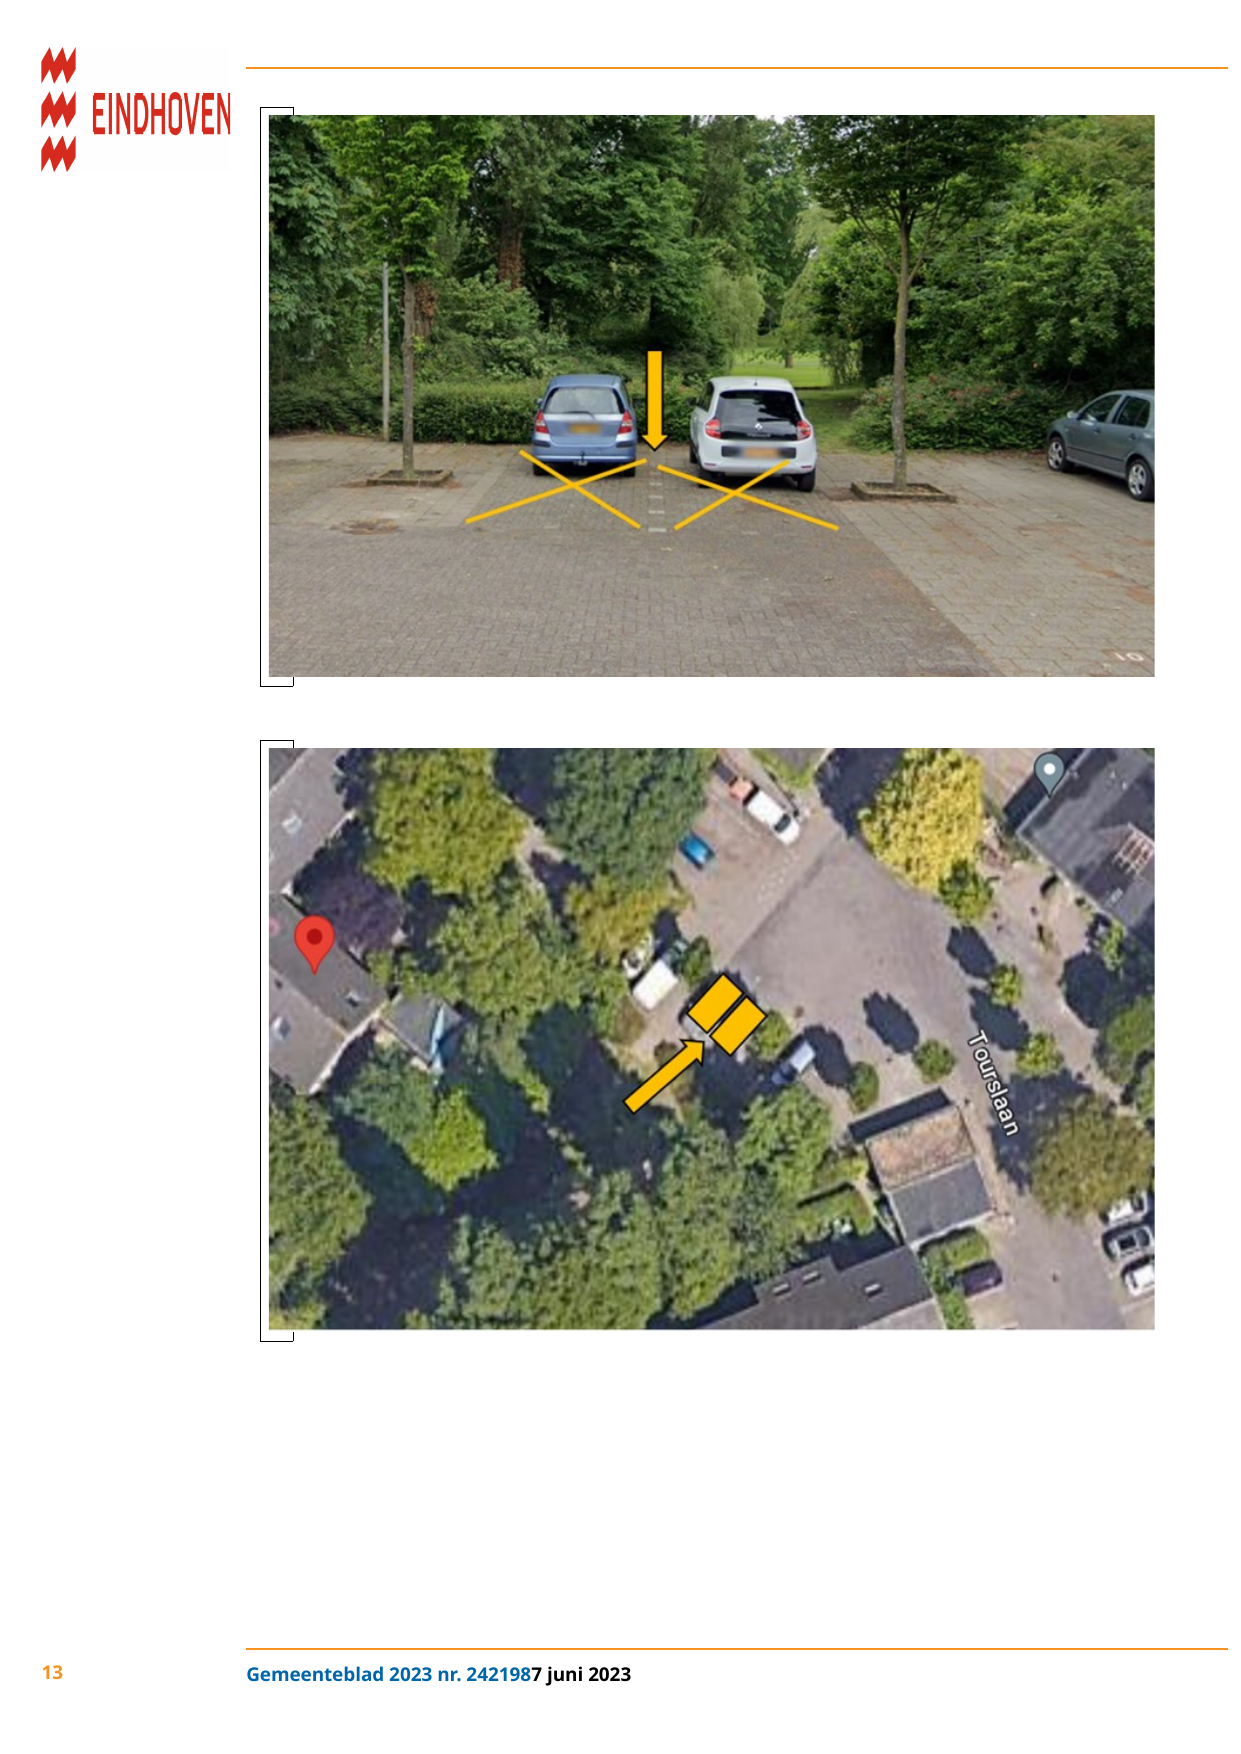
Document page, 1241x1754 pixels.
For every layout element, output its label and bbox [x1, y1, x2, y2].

picture [268, 748, 1155, 1332]
picture [41, 47, 231, 172]
picture [268, 115, 1155, 677]
